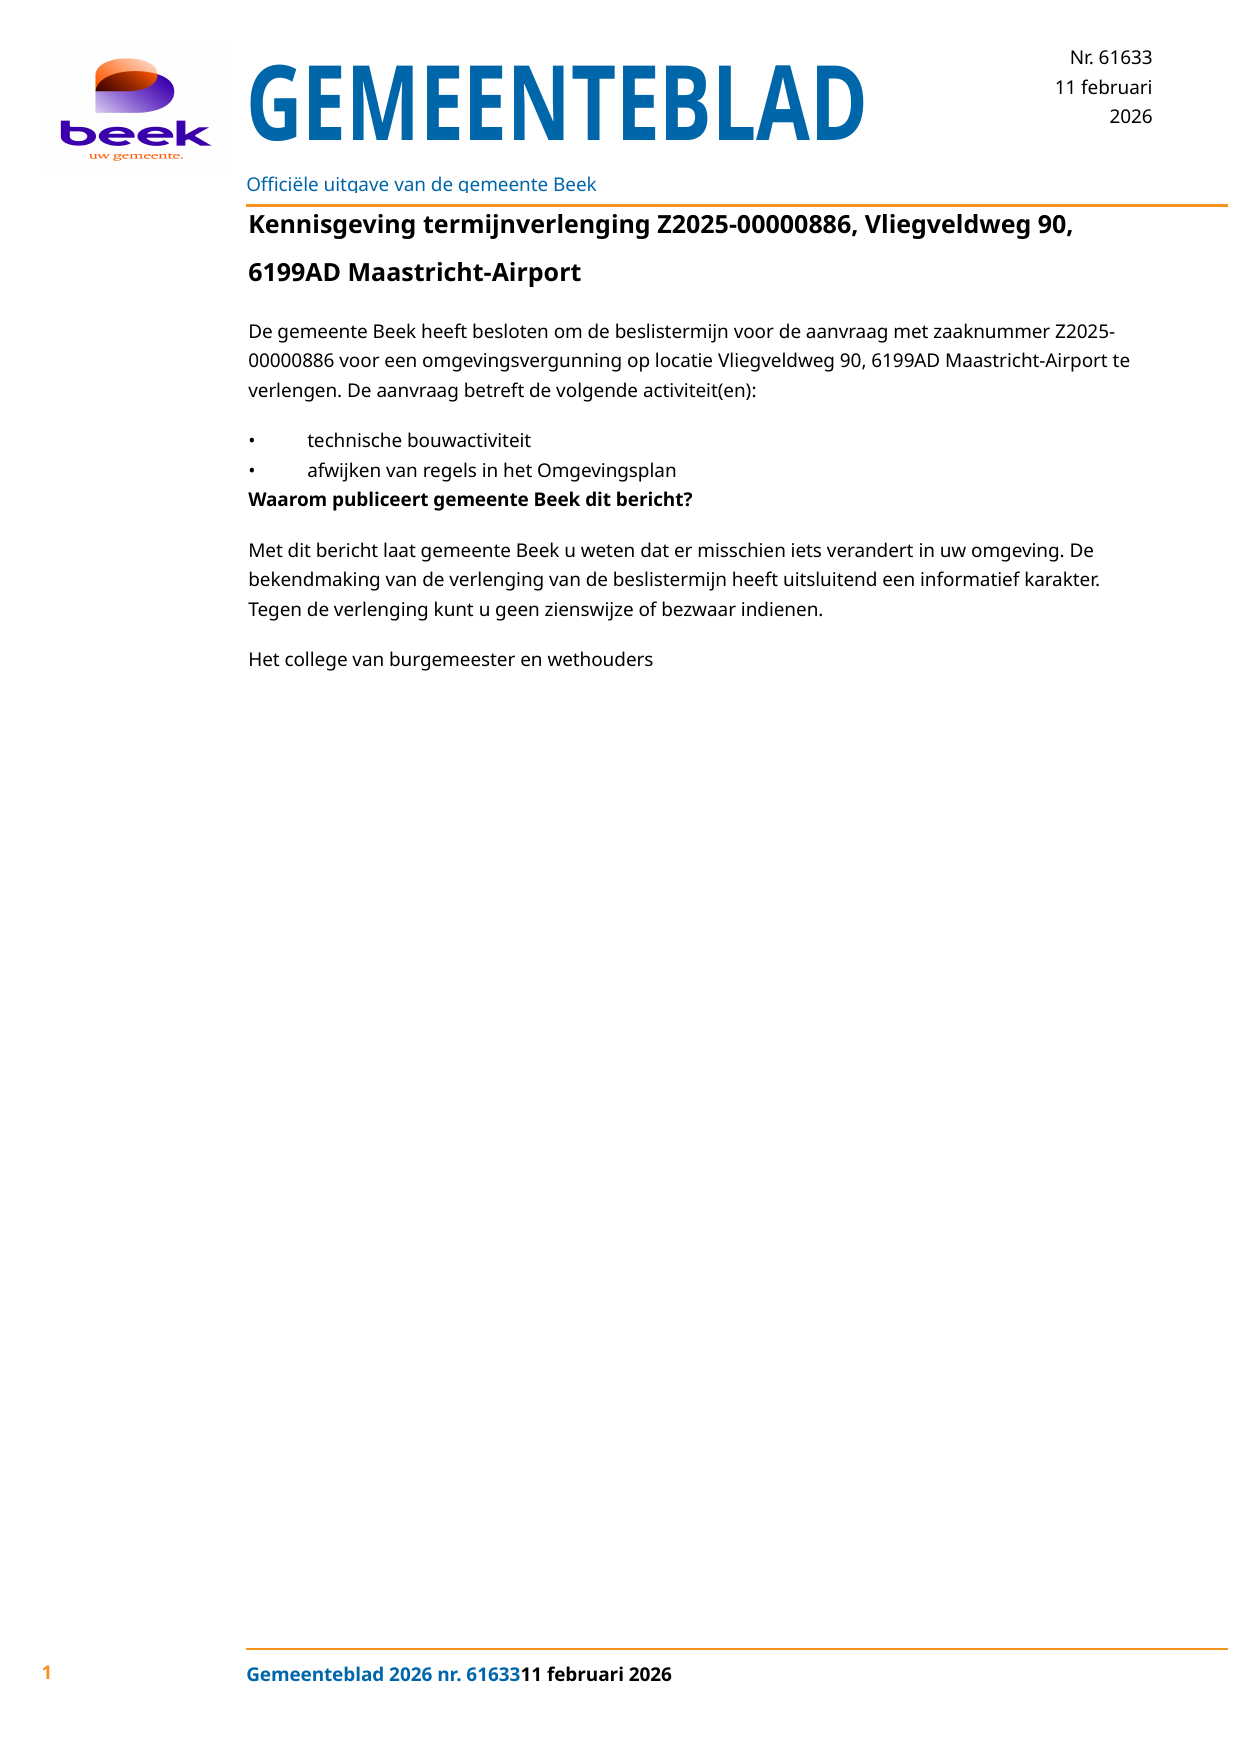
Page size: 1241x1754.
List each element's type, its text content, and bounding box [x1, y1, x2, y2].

text De gemeente Beek heeft besloten om de beslistermijn voor de aanvraag met zaaknummer Z2025-00000886 voor een omgevingsvergunning op locatie Vliegveldweg 90, 6199AD Maastricht-Airport te verlengen. De aanvraag betreft de volgende activiteit(en): [248, 318, 1152, 403]
text Kennisgeving termijnverlenging Z2025-00000886, Vliegveldweg 90, 6199AD Maastricht-Airport [248, 207, 1152, 288]
list technische bouwactiviteit [248, 427, 1152, 453]
list afwijken van regels in het Omgevingsplan [248, 457, 1152, 483]
text Met dit bericht laat gemeente Beek u weten dat er misschien iets verandert in uw omgeving. De bekendmaking van de verlenging van de beslistermijn heeft uitsluitend een informatief karakter. Tegen de verlenging kunt u geen zienswijze of bezwaar indienen. [248, 537, 1152, 622]
text Het college van burgemeester en wethouders [248, 647, 1152, 672]
text Waarom publiceert gemeente Beek dit bericht? [248, 487, 1152, 512]
picture [41, 47, 231, 172]
